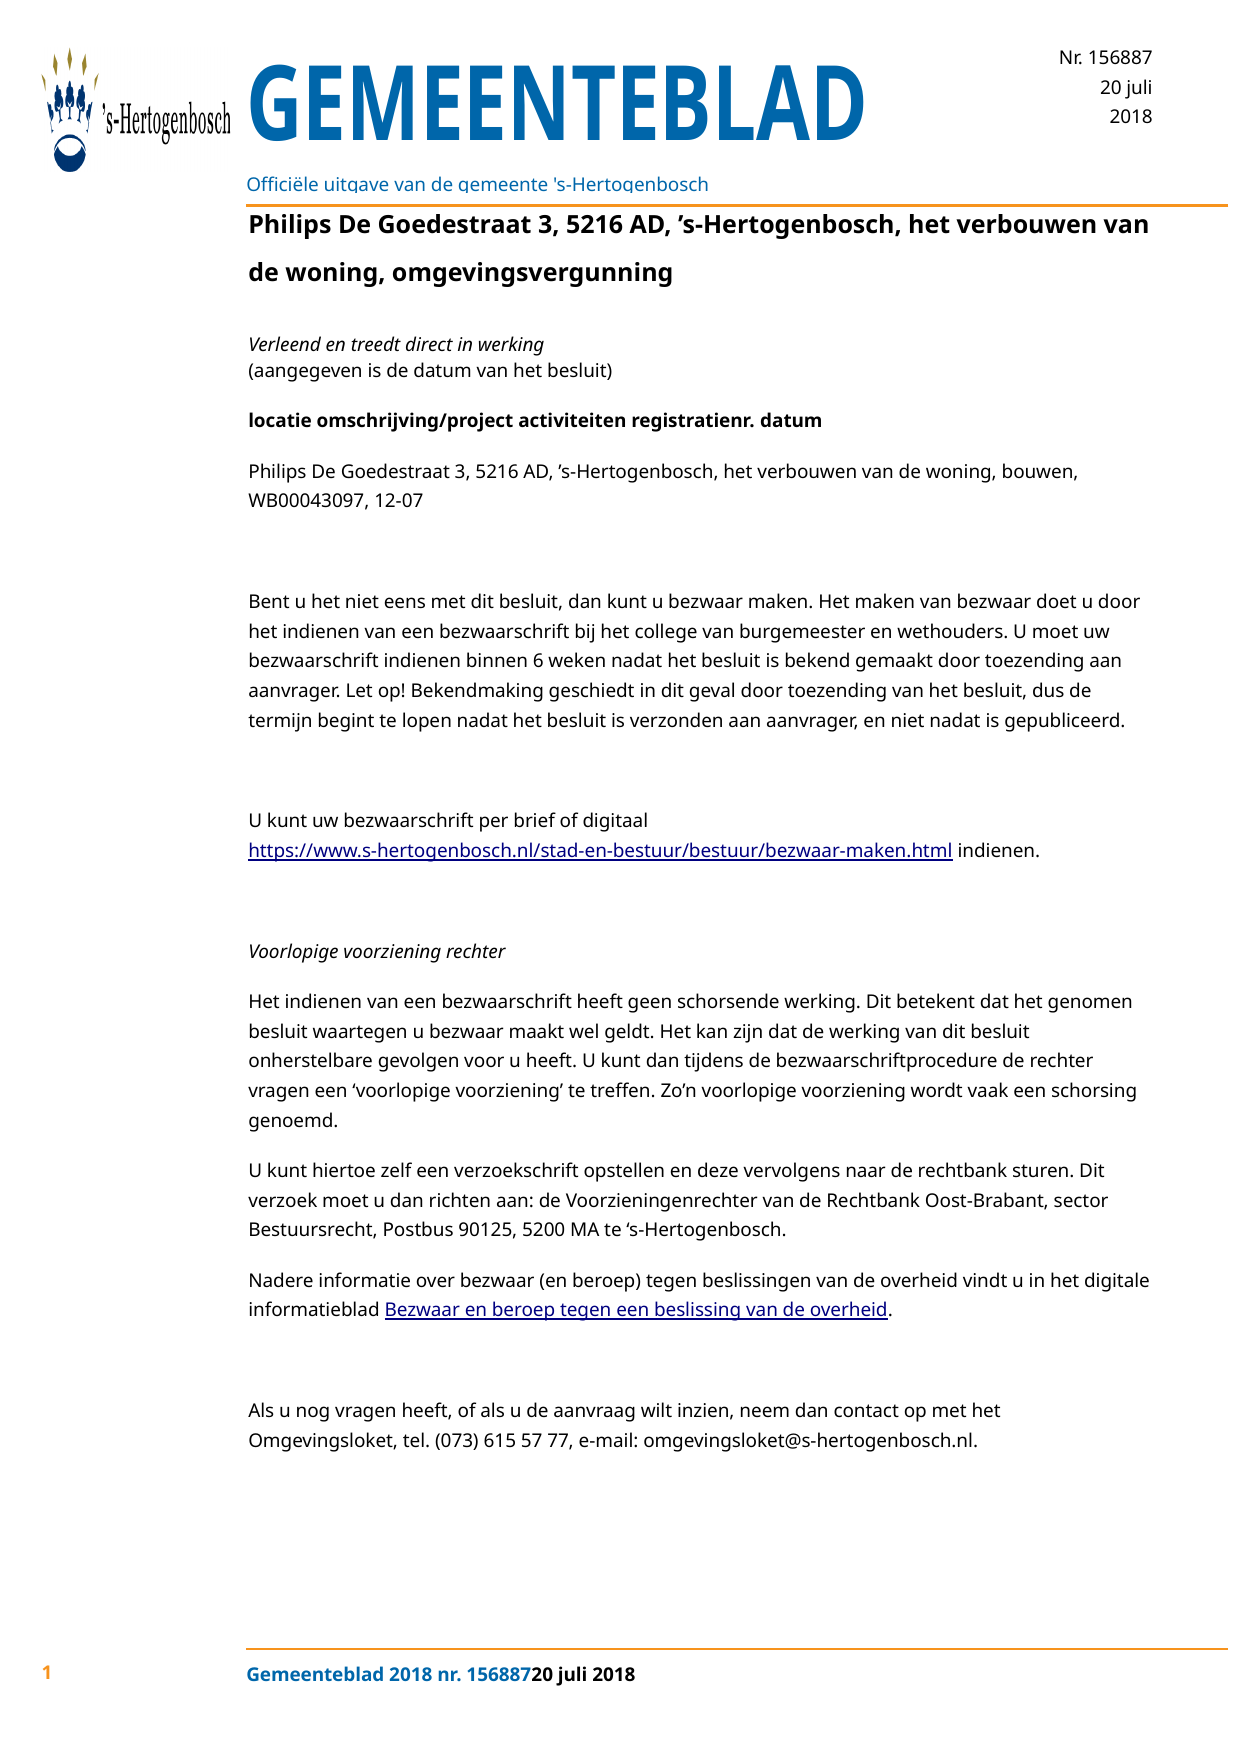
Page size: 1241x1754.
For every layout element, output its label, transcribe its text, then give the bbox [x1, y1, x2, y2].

text locatie omschrijving/project activiteiten registratienr. datum [248, 408, 1152, 433]
text U kunt uw bezwaarschrift per brief of digitaal https://www.s-hertogenbosch.nl/stad-en-bestuur/bestuur/bezwaar-maken.html indienen. [248, 808, 1152, 863]
text Voorlopige voorziening rechter [248, 938, 1152, 964]
text U kunt hiertoe zelf een verzoekschrift opstellen en deze vervolgens naar de rechtbank sturen. Dit verzoek moet u dan richten aan: de Voorzieningenrechter van de Rechtbank Oost-Brabant, sector Bestuursrecht, Postbus 90125, 5200 MA te ‘s-Hertogenbosch. [248, 1157, 1152, 1242]
picture [41, 47, 231, 172]
text Verleend en treedt direct in werking [248, 331, 1152, 357]
text Bent u het niet eens met dit besluit, dan kunt u bezwaar maken. Het maken van bezwaar doet u door het indienen van een bezwaarschrift bij het college van burgemeester en wethouders. U moet uw bezwaarschrift indienen binnen 6 weken nadat het besluit is bekend gemaakt door toezending aan aanvrager. Let op! Bekendmaking geschiedt in dit geval door toezending van het besluit, dus de termijn begint te lopen nadat het besluit is verzonden aan aanvrager, en niet nadat is gepubliceerd. [248, 588, 1152, 732]
text Philips De Goedestraat 3, 5216 AD, ’s-Hertogenbosch, het verbouwen van de woning, bouwen, WB00043097, 12-07 [248, 458, 1152, 513]
text Als u nog vragen heeft, of als u de aanvraag wilt inzien, neem dan contact op met het Omgevingsloket, tel. (073) 615 57 77, e-mail: omgevingsloket@s-hertogenbosch.nl. [248, 1397, 1152, 1452]
text Nadere informatie over bezwaar (en beroep) tegen beslissingen van de overheid vindt u in het digitale informatieblad Bezwaar en beroep tegen een beslissing van de overheid. [248, 1267, 1152, 1322]
text Het indienen van een bezwaarschrift heeft geen schorsende werking. Dit betekent dat het genomen besluit waartegen u bezwaar maakt wel geldt. Het kan zijn dat de werking van dit besluit onherstelbare gevolgen voor u heeft. U kunt dan tijdens de bezwaarschriftprocedure de rechter vragen een ‘voorlopige voorziening’ te treffen. Zo’n voorlopige voorziening wordt vaak een schorsing genoemd. [248, 988, 1152, 1132]
text Philips De Goedestraat 3, 5216 AD, ’s-Hertogenbosch, het verbouwen van de woning, omgevingsvergunning [248, 207, 1152, 288]
text (aangegeven is de datum van het besluit) [248, 357, 1152, 383]
